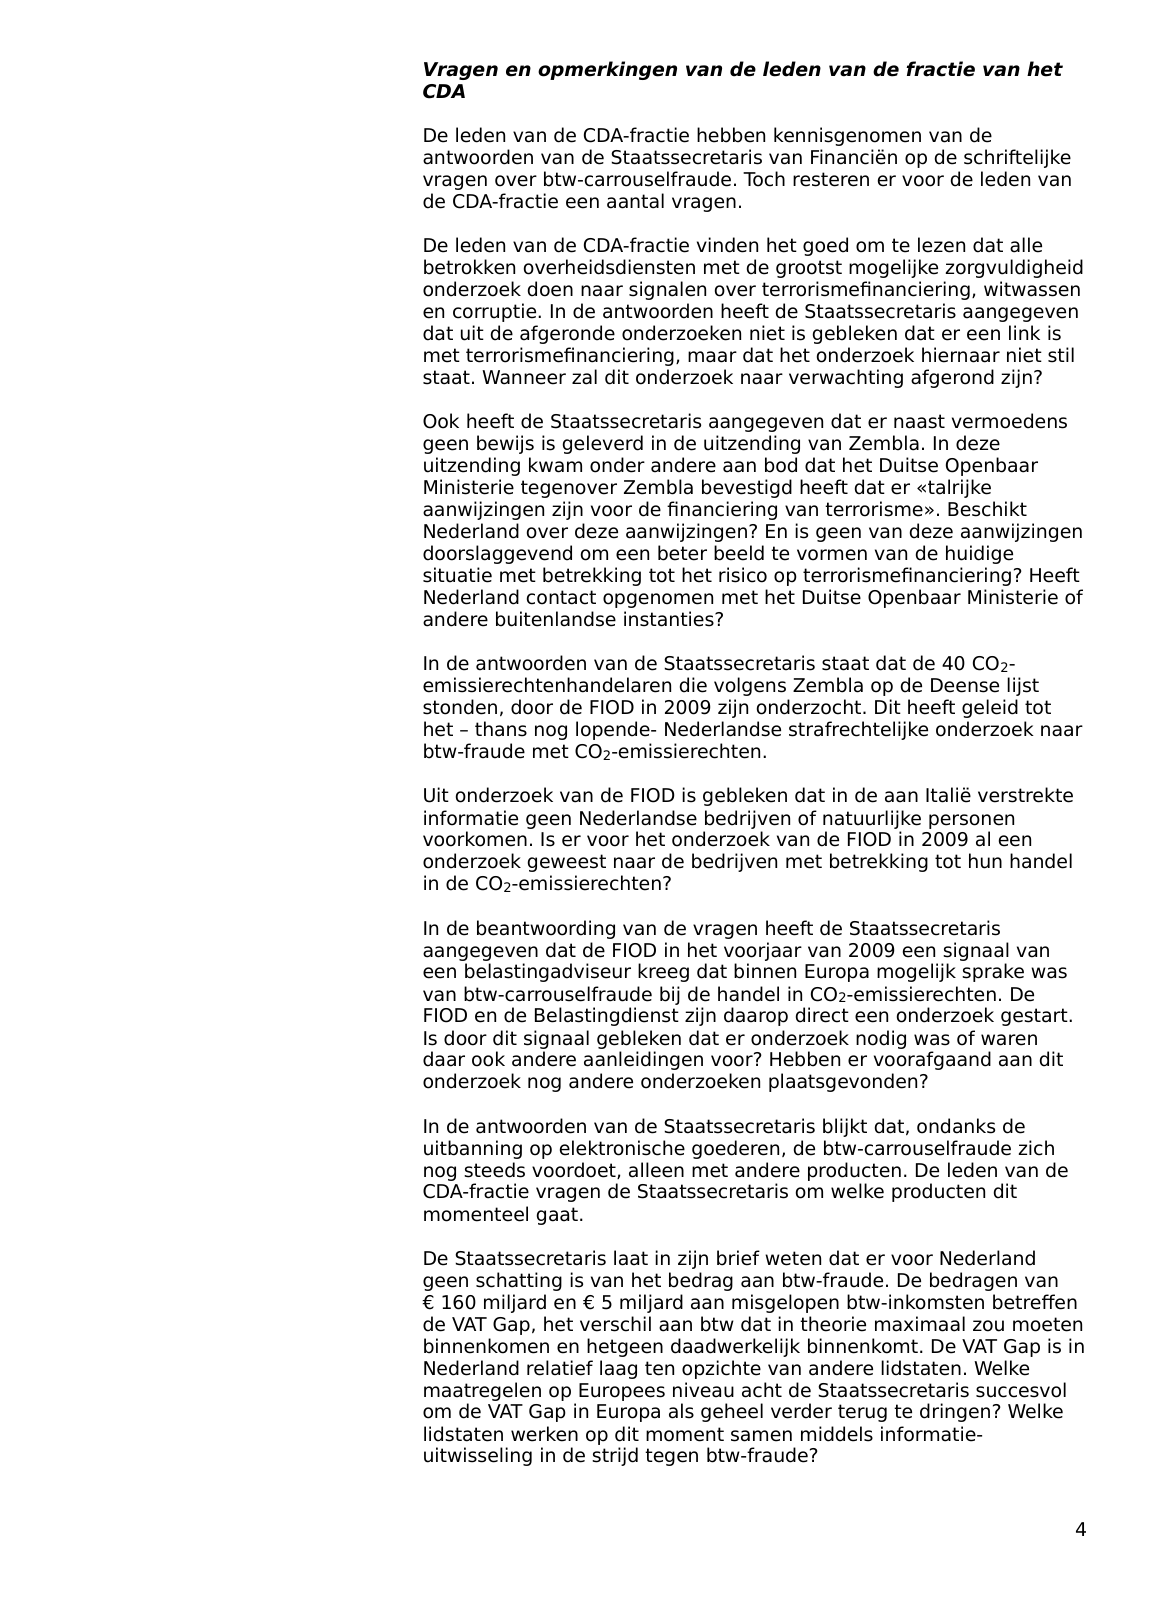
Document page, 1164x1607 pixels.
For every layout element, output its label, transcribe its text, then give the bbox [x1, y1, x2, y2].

text Ook heeft de Staatssecretaris aangegeven dat er naast vermoedens geen bewijs is geleverd in de uitzending van Zembla. In deze uitzending kwam onder andere aan bod dat het Duitse Openbaar Ministerie tegenover Zembla bevestigd heeft dat er «talrijke aanwijzingen zijn voor de financiering van terrorisme». Beschikt Nederland over deze aanwijzingen? En is geen van deze aanwijzingen doorslaggevend om een beter beeld te vormen van de huidige situatie met betrekking tot het risico op terrorismefinanciering? Heeft Nederland contact opgenomen met het Duitse Openbaar Ministerie of andere buitenlandse instanties? [422, 411, 1087, 631]
text In de beantwoording van de vragen heeft de Staatssecretaris aangegeven dat de FIOD in het voorjaar van 2009 een signaal van een belastingadviseur kreeg dat binnen Europa mogelijk sprake was van btw-carrouselfraude bij de handel in CO2-emissierechten. De FIOD en de Belastingdienst zijn daarop direct een onderzoek gestart. Is door dit signaal gebleken dat er onderzoek nodig was of waren daar ook andere aanleidingen voor? Hebben er voorafgaand aan dit onderzoek nog andere onderzoeken plaatsgevonden? [422, 917, 1087, 1093]
text De Staatssecretaris laat in zijn brief weten dat er voor Nederland geen schatting is van het bedrag aan btw-fraude. De bedragen van € 160 miljard en € 5 miljard aan misgelopen btw-inkomsten betreffen de VAT Gap, het verschil aan btw dat in theorie maximaal zou moeten binnenkomen en hetgeen daadwerkelijk binnenkomt. De VAT Gap is in Nederland relatief laag ten opzichte van andere lidstaten. Welke maatregelen op Europees niveau acht de Staatssecretaris succesvol om de VAT Gap in Europa als geheel verder terug te dringen? Welke lidstaten werken op dit moment samen middels informatie-uitwisseling in de strijd tegen btw-fraude? [422, 1248, 1087, 1467]
text In de antwoorden van de Staatssecretaris blijkt dat, ondanks de uitbanning op elektronische goederen, de btw-carrouselfraude zich nog steeds voordoet, alleen met andere producten. De leden van de CDA-fractie vragen de Staatssecretaris om welke producten dit momenteel gaat. [422, 1116, 1087, 1225]
text De leden van de CDA-fractie vinden het goed om te lezen dat alle betrokken overheidsdiensten met de grootst mogelijke zorgvuldigheid onderzoek doen naar signalen over terrorismefinanciering, witwassen en corruptie. In de antwoorden heeft de Staatssecretaris aangegeven dat uit de afgeronde onderzoeken niet is gebleken dat er een link is met terrorismefinanciering, maar dat het onderzoek hiernaar niet stil staat. Wanneer zal dit onderzoek naar verwachting afgerond zijn? [422, 235, 1087, 389]
subtitle Vragen en opmerkingen van de leden van de fractie van het CDA [422, 59, 1087, 103]
text Uit onderzoek van de FIOD is gebleken dat in de aan Italië verstrekte informatie geen Nederlandse bedrijven of natuurlijke personen voorkomen. Is er voor het onderzoek van de FIOD in 2009 al een onderzoek geweest naar de bedrijven met betrekking tot hun handel in de CO2-emissierechten? [422, 785, 1087, 895]
text De leden van de CDA-fractie hebben kennisgenomen van de antwoorden van de Staatssecretaris van Financiën op de schriftelijke vragen over btw-carrouselfraude. Toch resteren er voor de leden van de CDA-fractie een aantal vragen. [422, 125, 1087, 213]
text In de antwoorden van de Staatssecretaris staat dat de 40 CO2-emissierechtenhandelaren die volgens Zembla op de Deense lijst stonden, door de FIOD in 2009 zijn onderzocht. Dit heeft geleid tot het – thans nog lopende- Nederlandse strafrechtelijke onderzoek naar btw-fraude met CO2-emissierechten. [422, 653, 1087, 763]
